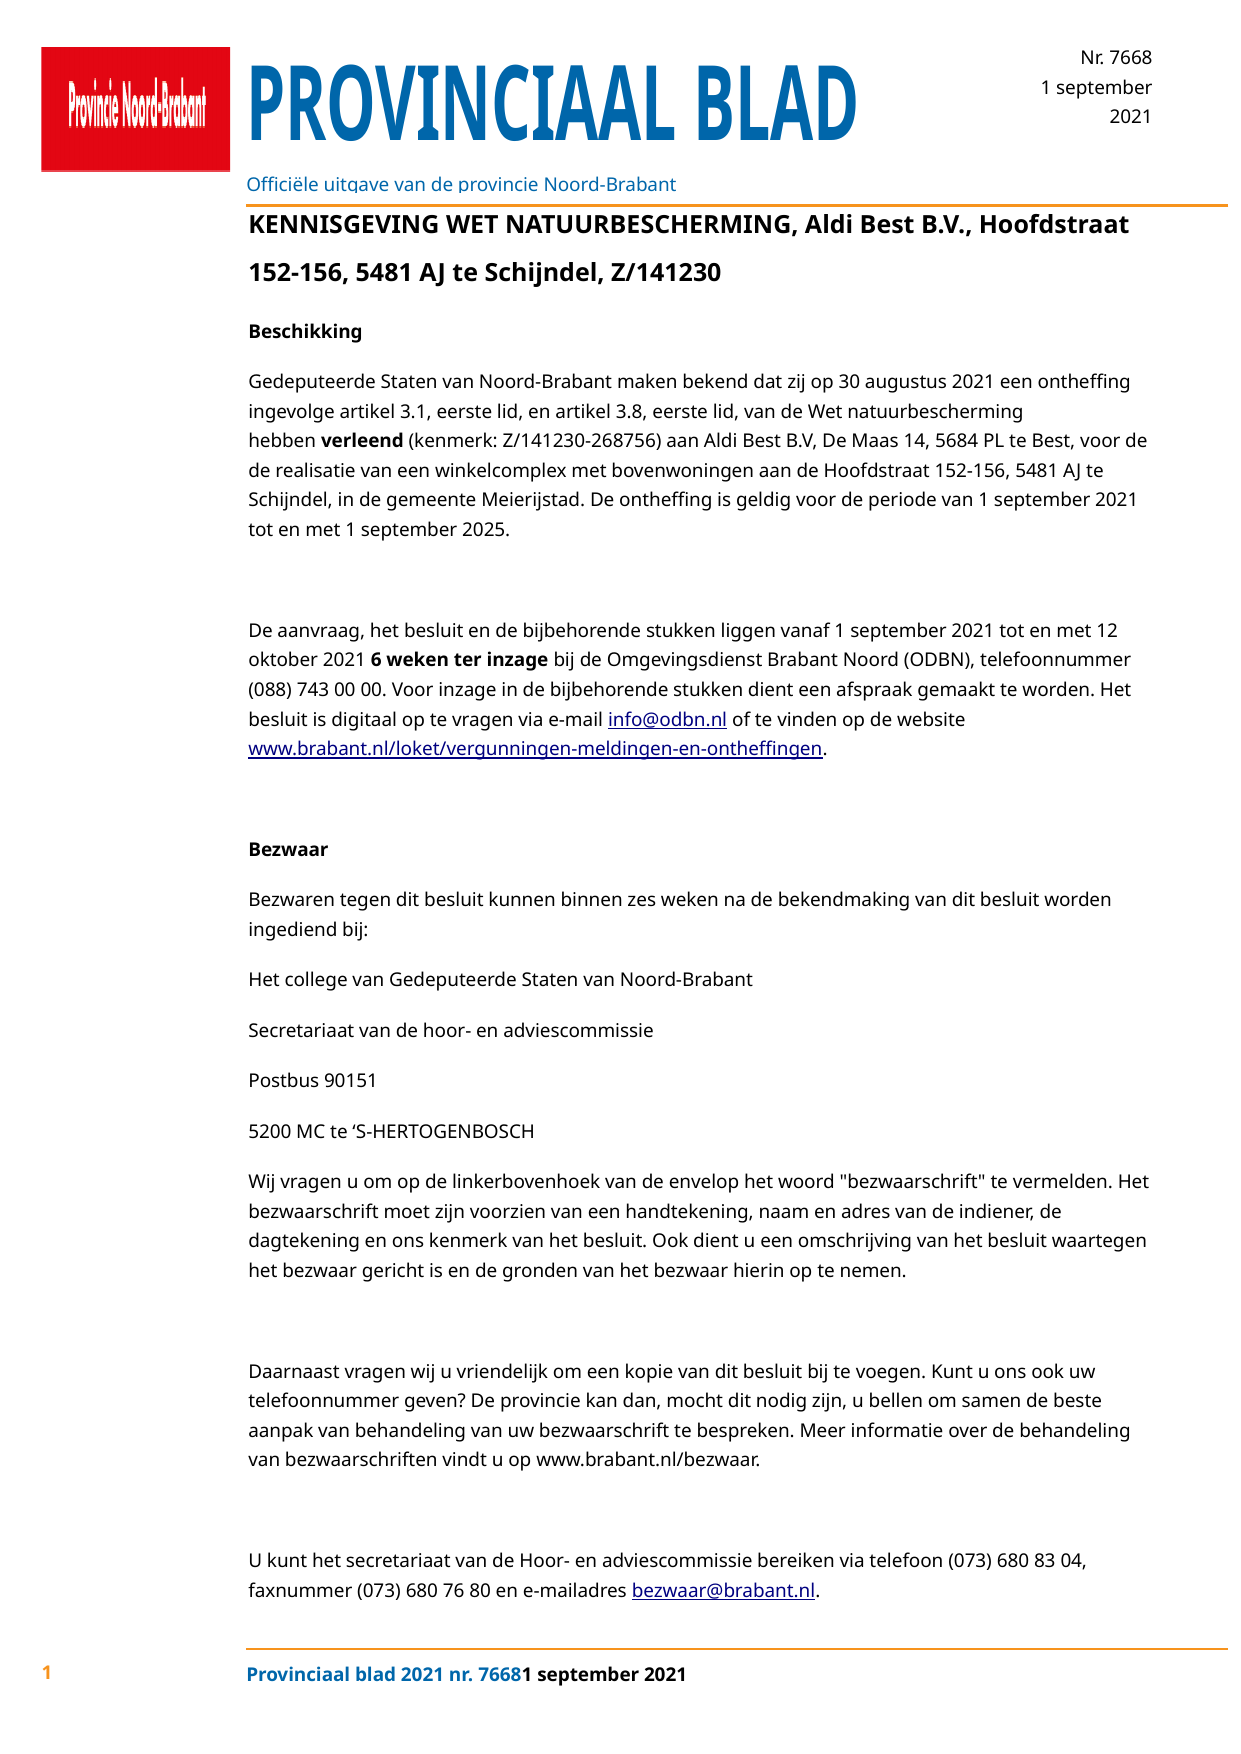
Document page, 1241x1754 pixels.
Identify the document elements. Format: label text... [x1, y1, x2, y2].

text KENNISGEVING WET NATUURBESCHERMING, Aldi Best B.V., Hoofdstraat 152-156, 5481 AJ te Schijndel, Z/141230 [248, 207, 1152, 288]
text Bezwaren tegen dit besluit kunnen binnen zes weken na de bekendmaking van dit besluit worden ingediend bij: [248, 887, 1152, 942]
picture [41, 47, 231, 172]
text Wij vragen u om op de linkerbovenhoek van de envelop het woord "bezwaarschrift" te vermelden. Het bezwaarschrift moet zijn voorzien van een handtekening, naam en adres van de indiener, de dagtekening en ons kenmerk van het besluit. Ook dient u een omschrijving van het besluit waartegen het bezwaar gericht is en de gronden van het bezwaar hierin op te nemen. [248, 1168, 1152, 1283]
text De aanvraag, het besluit en de bijbehorende stukken liggen vanaf 1 september 2021 tot en met 12 oktober 2021 6 weken ter inzage bij de Omgevingsdienst Brabant Noord (ODBN), telefoonnummer (088) 743 00 00. Voor inzage in de bijbehorende stukken dient een afspraak gemaakt te worden. Het besluit is digitaal op te vragen via e-mail info@odbn.nl of te vinden op de website www.brabant.nl/loket/vergunningen-meldingen-en-ontheffingen. [248, 617, 1152, 761]
text Beschikking [248, 318, 1152, 344]
text Postbus 90151 [248, 1067, 1152, 1093]
text Gedeputeerde Staten van Noord-Brabant maken bekend dat zij op 30 augustus 2021 een ontheffing ingevolge artikel 3.1, eerste lid, en artikel 3.8, eerste lid, van de Wet natuurbescherming hebben verleend (kenmerk: Z/141230-268756) aan Aldi Best B.V, De Maas 14, 5684 PL te Best, voor de de realisatie van een winkelcomplex met bovenwoningen aan de Hoofdstraat 152-156, 5481 AJ te Schijndel, in de gemeente Meierijstad. De ontheffing is geldig voor de periode van 1 september 2021 tot en met 1 september 2025. [248, 368, 1152, 542]
text Daarnaast vragen wij u vriendelijk om een kopie van dit besluit bij te voegen. Kunt u ons ook uw telefoonnummer geven? De provincie kan dan, mocht dit nodig zijn, u bellen om samen de beste aanpak van behandeling van uw bezwaarschrift te bespreken. Meer informatie over de behandeling van bezwaarschriften vindt u op www.brabant.nl/bezwaar. [248, 1358, 1152, 1472]
text Secretariaat van de hoor- en adviescommissie [248, 1017, 1152, 1043]
text U kunt het secretariaat van de Hoor- en adviescommissie bereiken via telefoon (073) 680 83 04, faxnummer (073) 680 76 80 en e-mailadres bezwaar@brabant.nl. [248, 1547, 1152, 1603]
text 5200 MC te ‘S‑HERTOGENBOSCH [248, 1118, 1152, 1144]
text Bezwaar [248, 836, 1152, 862]
text Het college van Gedeputeerde Staten van Noord-Brabant [248, 967, 1152, 992]
